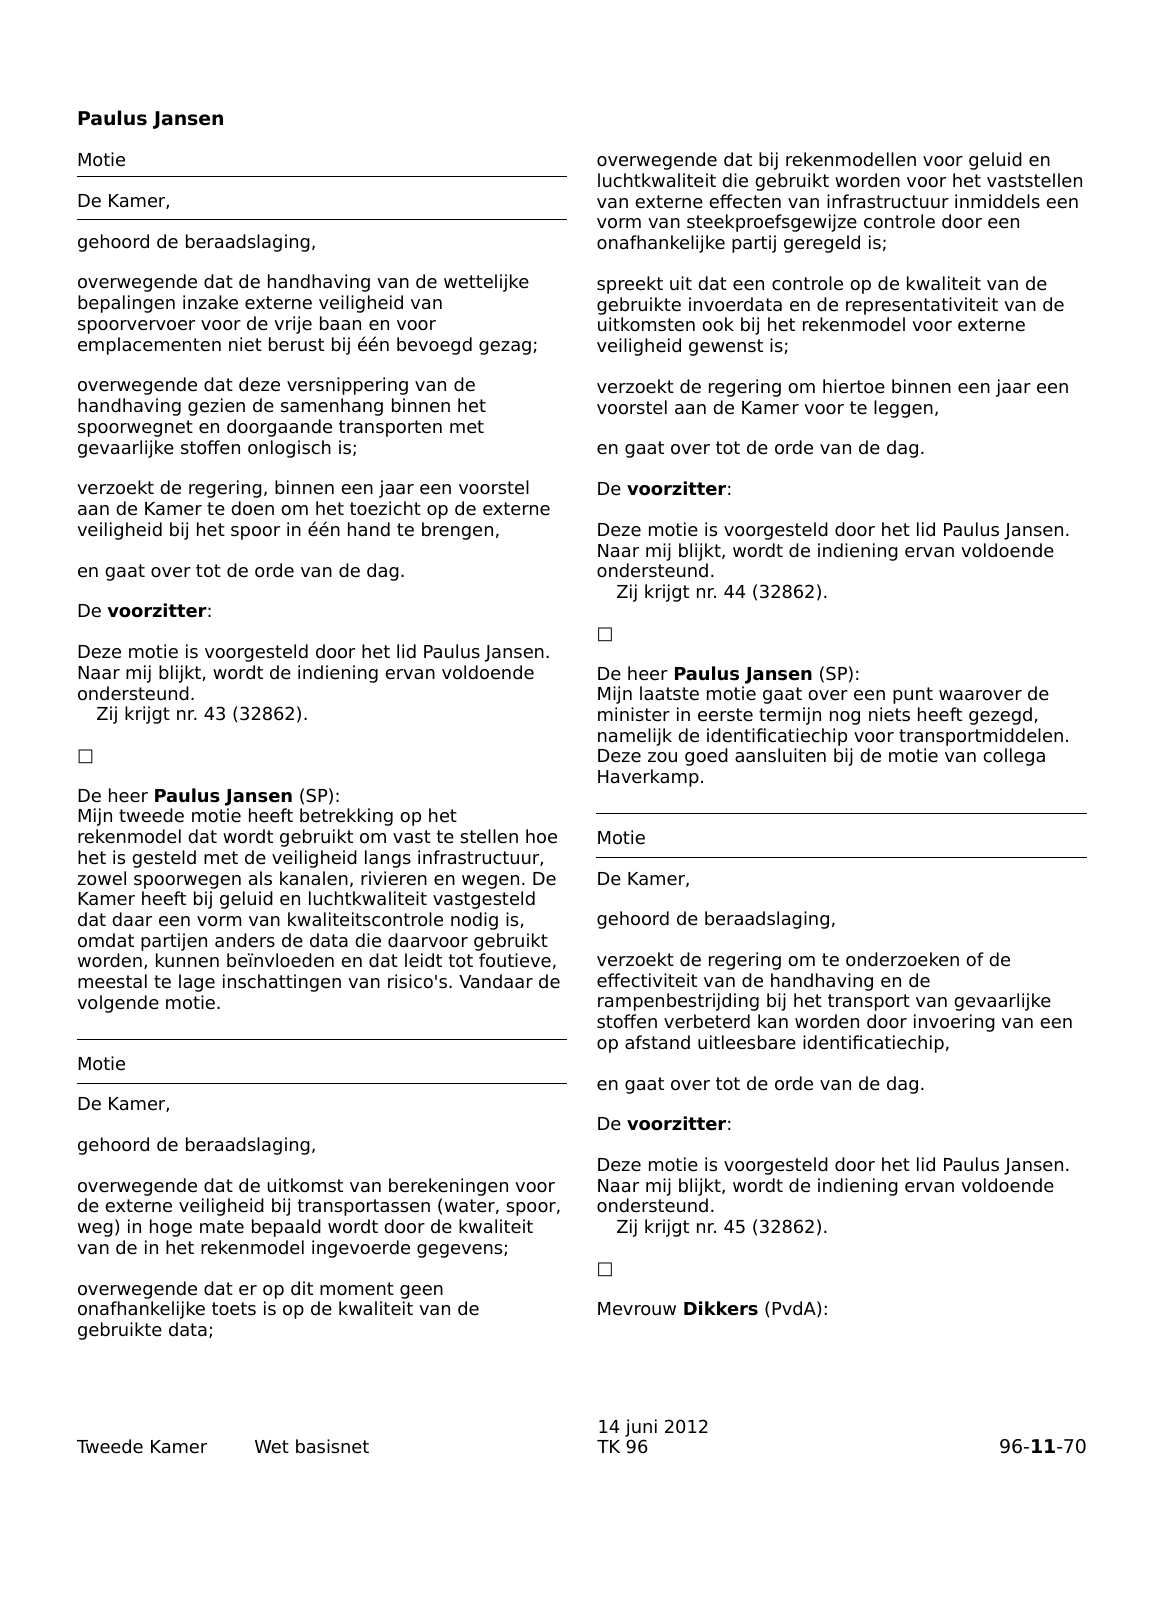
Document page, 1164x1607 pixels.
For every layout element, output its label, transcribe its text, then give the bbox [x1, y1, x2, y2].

text De voorzitter: [77, 601, 567, 622]
text De voorzitter: [596, 1114, 1087, 1135]
text De Kamer, [596, 868, 1087, 889]
text De heer Paulus Jansen (SP): [77, 786, 567, 806]
text De heer Paulus Jansen (SP): [596, 663, 1087, 684]
text verzoekt de regering om hiertoe binnen een jaar een voorstel aan de Kamer voor te leggen, [596, 377, 1087, 418]
text De Kamer, [77, 191, 567, 212]
text Zij krijgt nr. 43 (32862). [77, 704, 567, 725]
text □ [77, 745, 567, 766]
text Motie [596, 828, 1087, 848]
text Mevrouw Dikkers (PvdA): [596, 1298, 1087, 1319]
text Deze motie is voorgesteld door het lid Paulus Jansen. Naar mij blijkt, wordt de indiening ervan voldoende ondersteund. [77, 642, 567, 704]
text spreekt uit dat een controle op de kwaliteit van de gebruikte invoerdata en de representativiteit van de uitkomsten ook bij het rekenmodel voor externe veiligheid gewenst is; [596, 274, 1087, 357]
text Mijn laatste motie gaat over een punt waarover de minister in eerste termijn nog niets heeft gezegd, namelijk de identificatiechip voor transportmiddelen. Deze zou goed aansluiten bij de motie van collega Haverkamp. [596, 684, 1087, 788]
text Motie [77, 150, 567, 171]
text Zij krijgt nr. 45 (32862). [596, 1217, 1087, 1238]
text gehoord de beraadslaging, [596, 909, 1087, 930]
text overwegende dat er op dit moment geen onafhankelijke toets is op de kwaliteit van de gebruikte data; [77, 1278, 567, 1341]
text overwegende dat de handhaving van de wettelijke bepalingen inzake externe veiligheid van spoorvervoer voor de vrije baan en voor emplacementen niet berust bij één bevoegd gezag; [77, 272, 567, 355]
text overwegende dat de uitkomst van berekeningen voor de externe veiligheid bij transportassen (water, spoor, weg) in hoge mate bepaald wordt door de kwaliteit van de in het rekenmodel ingevoerde gegevens; [77, 1176, 567, 1258]
text Motie [77, 1053, 567, 1074]
text De voorzitter: [596, 479, 1087, 500]
text en gaat over tot de orde van de dag. [77, 560, 567, 581]
text en gaat over tot de orde van de dag. [596, 438, 1087, 459]
text verzoekt de regering, binnen een jaar een voorstel aan de Kamer te doen om het toezicht op de externe veiligheid bij het spoor in één hand te brengen, [77, 478, 567, 540]
text Deze motie is voorgesteld door het lid Paulus Jansen. Naar mij blijkt, wordt de indiening ervan voldoende ondersteund. [596, 1155, 1087, 1217]
text Zij krijgt nr. 44 (32862). [596, 582, 1087, 603]
text De Kamer, [77, 1094, 567, 1115]
text overwegende dat deze versnippering van de handhaving gezien de samenhang binnen het spoorwegnet en doorgaande transporten met gevaarlijke stoffen onlogisch is; [77, 375, 567, 458]
text gehoord de beraadslaging, [77, 1135, 567, 1156]
text en gaat over tot de orde van de dag. [596, 1073, 1087, 1094]
text Deze motie is voorgesteld door het lid Paulus Jansen. Naar mij blijkt, wordt de indiening ervan voldoende ondersteund. [596, 520, 1087, 582]
text □ [596, 623, 1087, 643]
text □ [596, 1258, 1087, 1278]
text verzoekt de regering om te onderzoeken of de effectiviteit van de handhaving en de rampenbestrijding bij het transport van gevaarlijke stoffen verbeterd kan worden door invoering van een op afstand uitleesbare identificatiechip, [596, 950, 1087, 1053]
text Mijn tweede motie heeft betrekking op het rekenmodel dat wordt gebruikt om vast te stellen hoe het is gesteld met de veiligheid langs infrastructuur, zowel spoorwegen als kanalen, rivieren en wegen. De Kamer heeft bij geluid en luchtkwaliteit vastgesteld dat daar een vorm van kwaliteitscontrole nodig is, omdat partijen anders de data die daarvoor gebruikt worden, kunnen beïnvloeden en dat leidt tot foutieve, meestal te lage inschattingen van risico's. Vandaar de volgende motie. [77, 806, 567, 1013]
text gehoord de beraadslaging, [77, 232, 567, 252]
text overwegende dat bij rekenmodellen voor geluid en luchtkwaliteit die gebruikt worden voor het vaststellen van externe effecten van infrastructuur inmiddels een vorm van steekproefsgewijze controle door een onafhankelijke partij geregeld is; [596, 150, 1087, 254]
